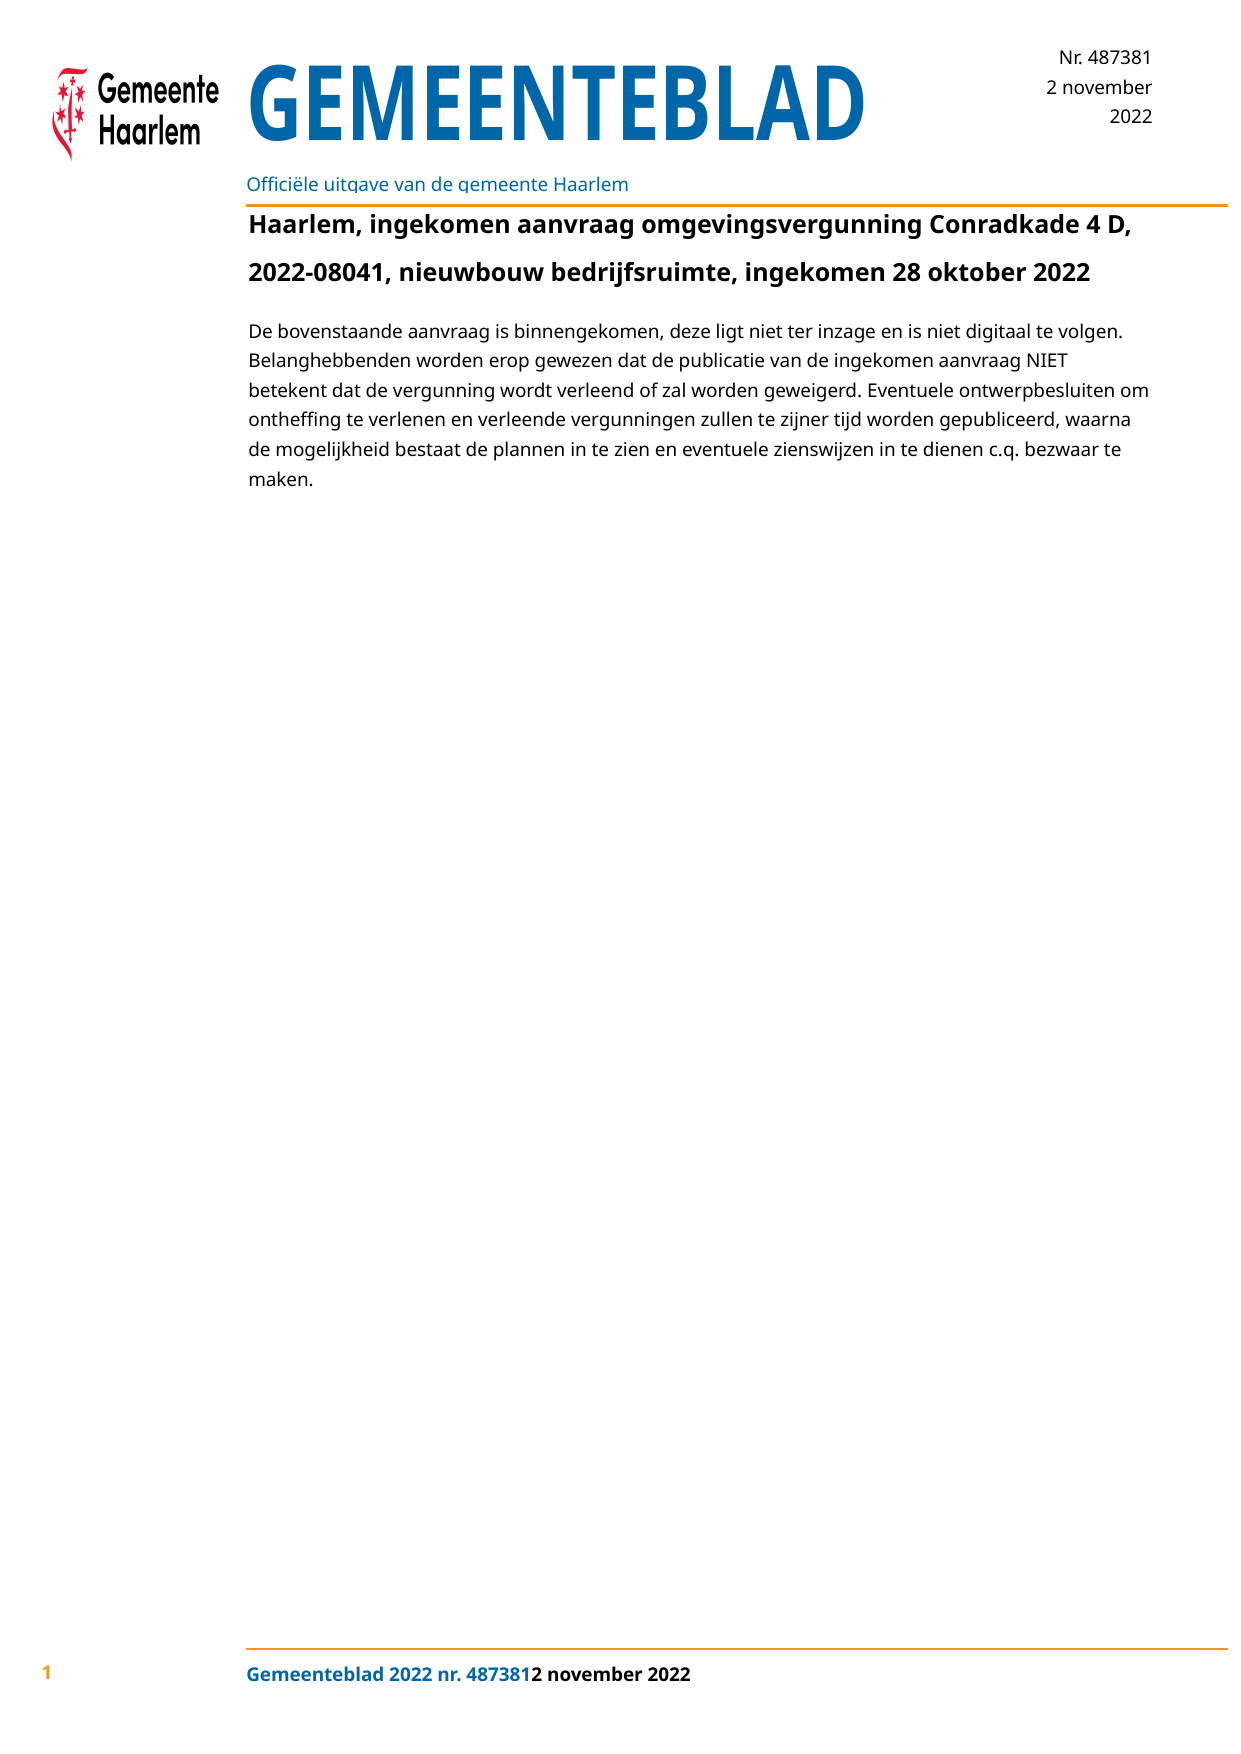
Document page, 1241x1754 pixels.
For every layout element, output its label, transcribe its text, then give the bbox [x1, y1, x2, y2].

text De bovenstaande aanvraag is binnengekomen, deze ligt niet ter inzage en is niet digitaal te volgen. Belanghebbenden worden erop gewezen dat de publicatie van de ingekomen aanvraag NIET betekent dat de vergunning wordt verleend of zal worden geweigerd. Eventuele ontwerpbesluiten om ontheffing te verlenen en verleende vergunningen zullen te zijner tijd worden gepubliceerd, waarna de mogelijkheid bestaat de plannen in te zien en eventuele zienswijzen in te dienen c.q. bezwaar te maken. [248, 318, 1152, 492]
picture [41, 47, 231, 172]
text Haarlem, ingekomen aanvraag omgevingsvergunning Conradkade 4 D, 2022-08041, nieuwbouw bedrijfsruimte, ingekomen 28 oktober 2022 [248, 207, 1152, 288]
